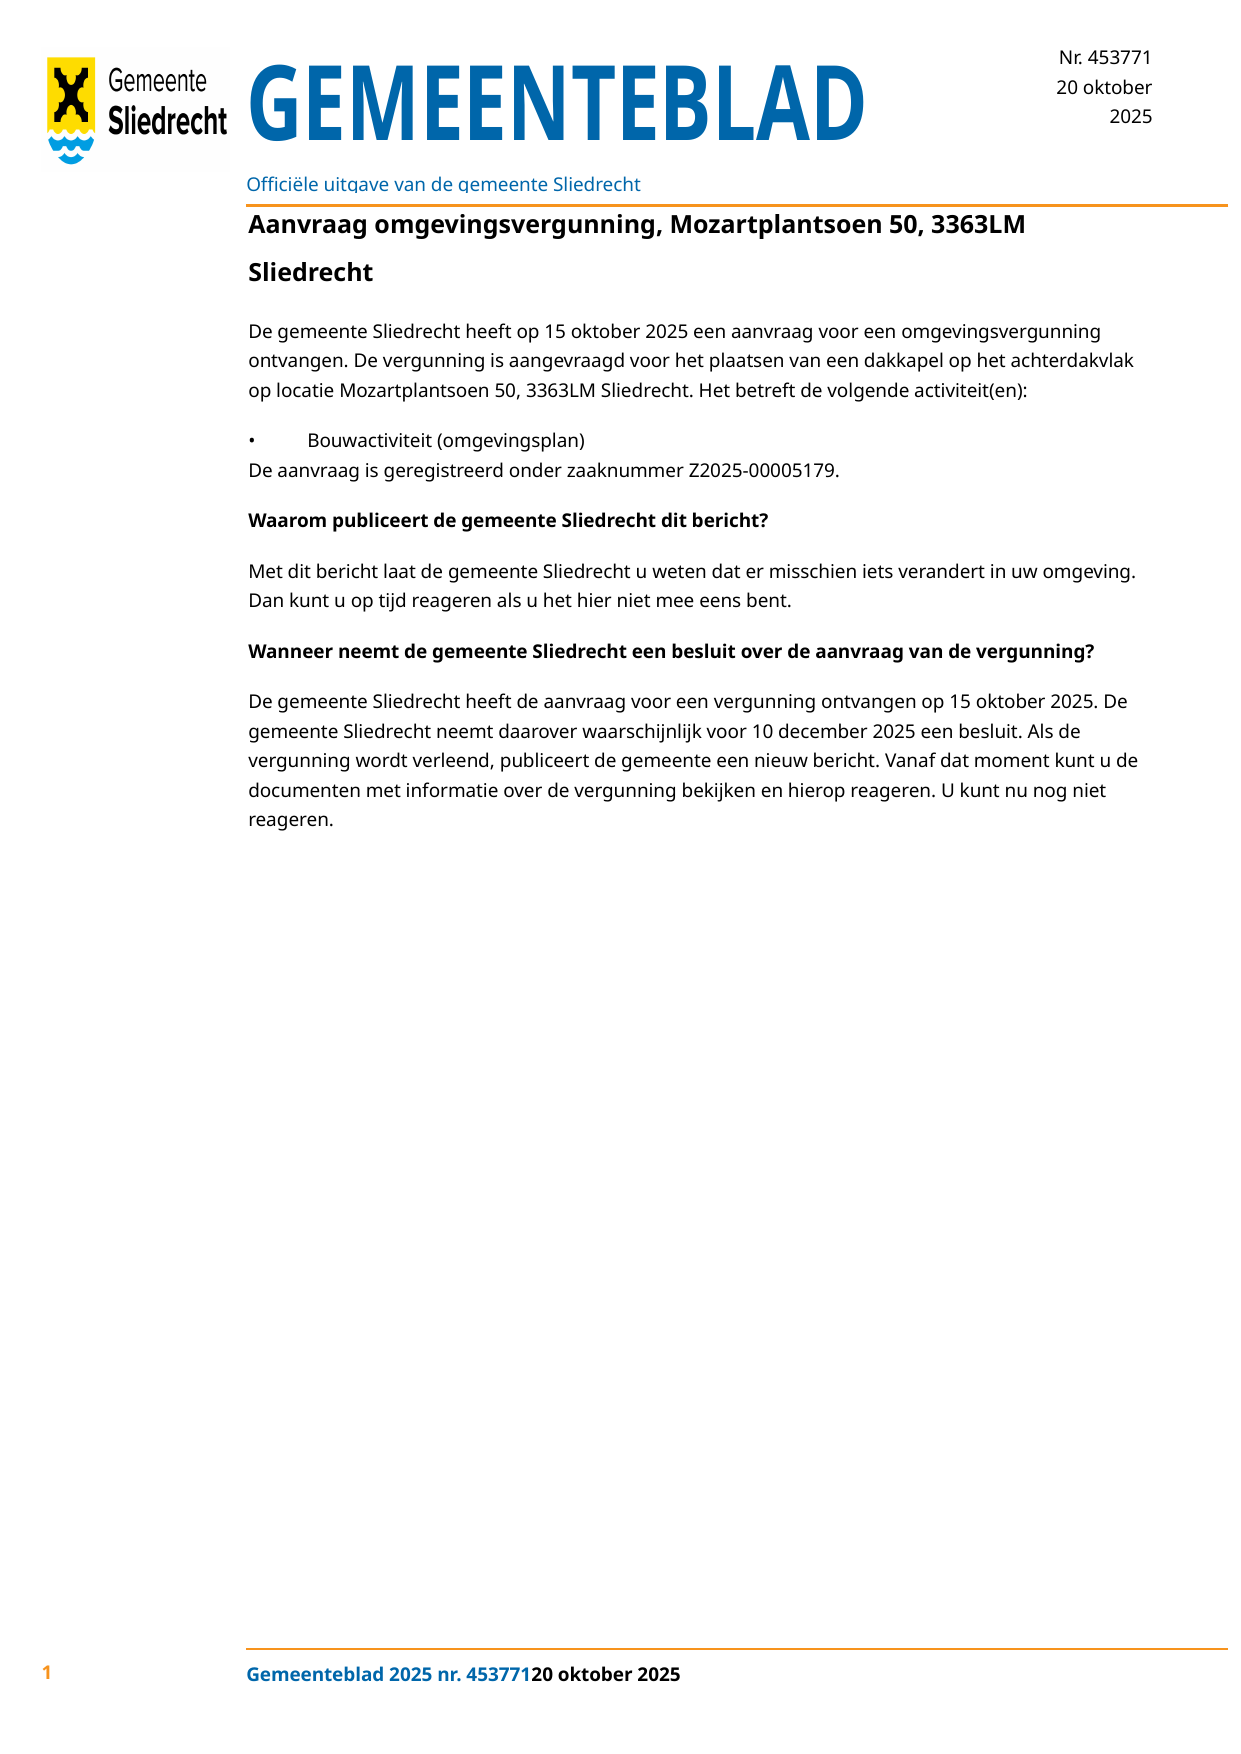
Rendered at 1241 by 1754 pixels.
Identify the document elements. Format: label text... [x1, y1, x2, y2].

text De gemeente Sliedrecht heeft de aanvraag voor een vergunning ontvangen op 15 oktober 2025. De gemeente Sliedrecht neemt daarover waarschijnlijk voor 10 december 2025 een besluit. Als de vergunning wordt verleend, publiceert de gemeente een nieuw bericht. Vanaf dat moment kunt u de documenten met informatie over de vergunning bekijken en hierop reageren. U kunt nu nog niet reageren. [248, 688, 1152, 832]
text Wanneer neemt de gemeente Sliedrecht een besluit over de aanvraag van de vergunning? [248, 638, 1152, 664]
list Bouwactiviteit (omgevingsplan) [248, 427, 1152, 453]
text Met dit bericht laat de gemeente Sliedrecht u weten dat er misschien iets verandert in uw omgeving. Dan kunt u op tijd reageren als u het hier niet mee eens bent. [248, 558, 1152, 613]
text Aanvraag omgevingsvergunning, Mozartplantsoen 50, 3363LM Sliedrecht [248, 207, 1152, 288]
text Waarom publiceert de gemeente Sliedrecht dit bericht? [248, 507, 1152, 533]
text De aanvraag is geregistreerd onder zaaknummer Z2025-00005179. [248, 457, 1152, 483]
picture [41, 47, 231, 172]
text De gemeente Sliedrecht heeft op 15 oktober 2025 een aanvraag voor een omgevingsvergunning ontvangen. De vergunning is aangevraagd voor het plaatsen van een dakkapel op het achterdakvlak op locatie Mozartplantsoen 50, 3363LM Sliedrecht. Het betreft de volgende activiteit(en): [248, 318, 1152, 403]
